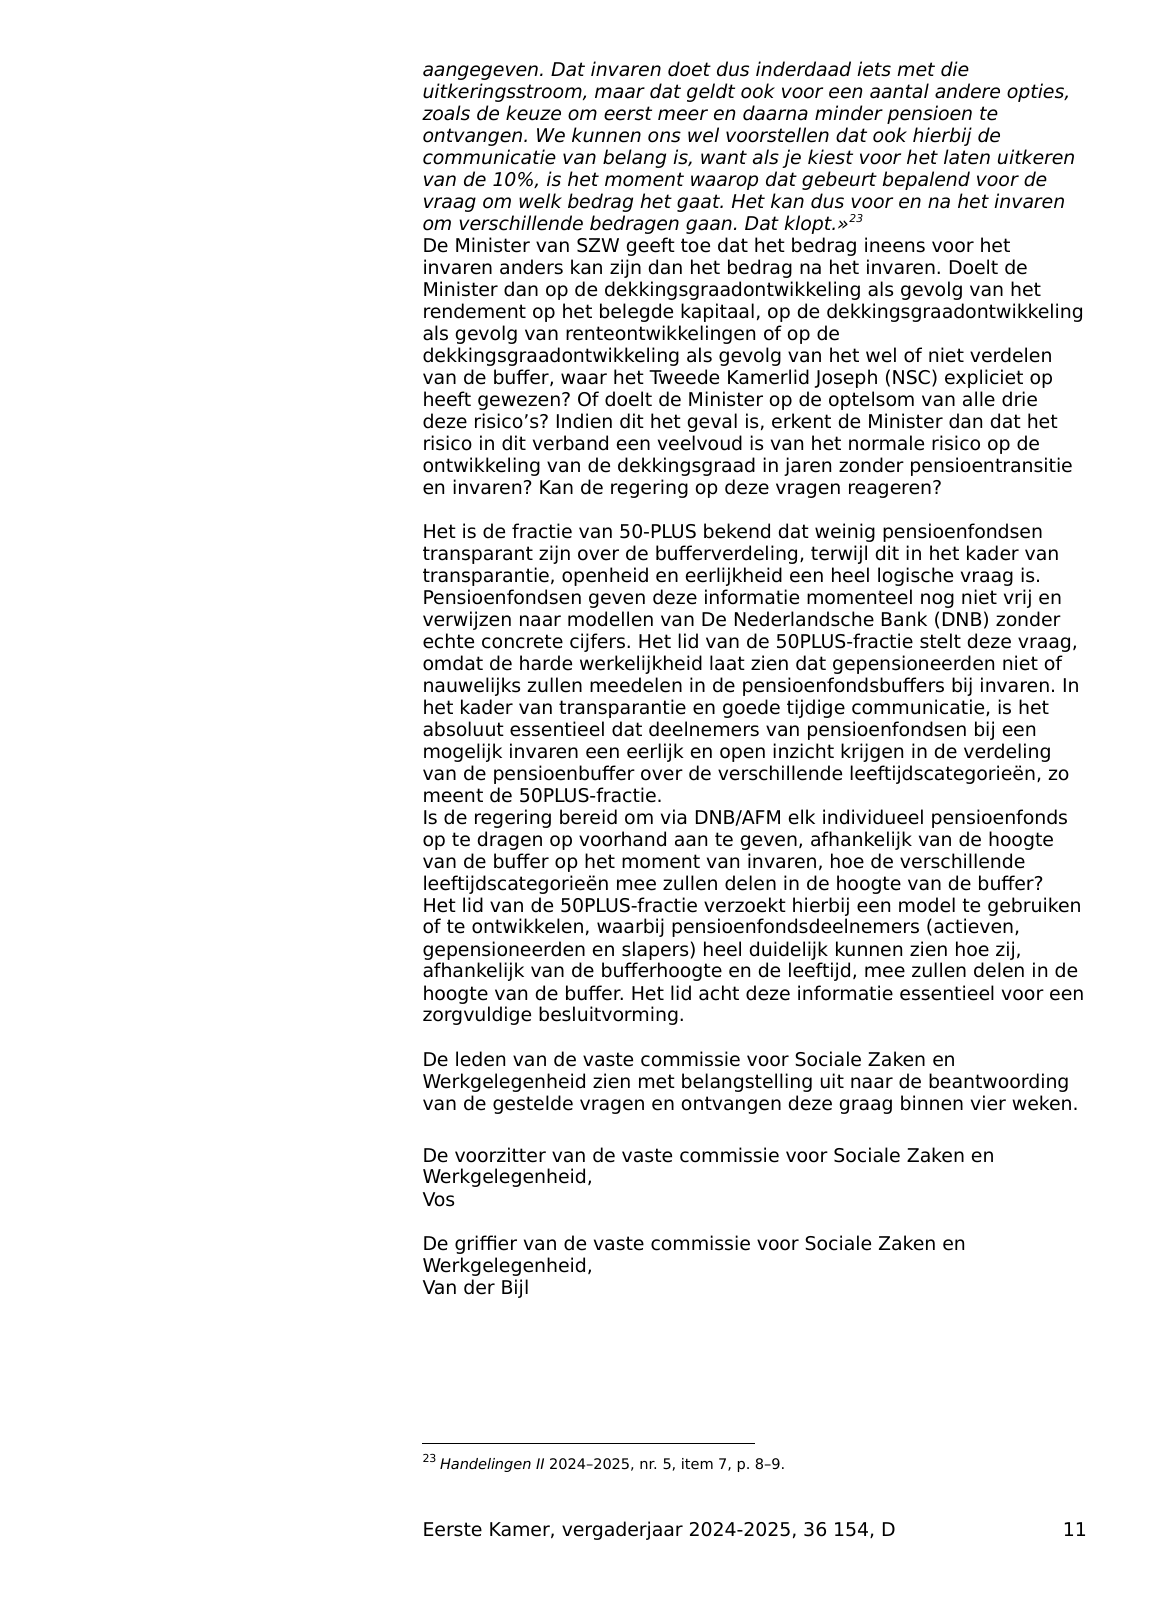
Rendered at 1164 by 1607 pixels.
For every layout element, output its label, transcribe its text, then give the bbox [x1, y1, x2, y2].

text Het is de fractie van 50-PLUS bekend dat weinig pensioenfondsen transparant zijn over de bufferverdeling, terwijl dit in het kader van transparantie, openheid en eerlijkheid een heel logische vraag is. Pensioenfondsen geven deze informatie momenteel nog niet vrij en verwijzen naar modellen van De Nederlandsche Bank (DNB) zonder echte concrete cijfers. Het lid van de 50PLUS-fractie stelt deze vraag, omdat de harde werkelijkheid laat zien dat gepensioneerden niet of nauwelijks zullen meedelen in de pensioenfondsbuffers bij invaren. In het kader van transparantie en goede tijdige communicatie, is het absoluut essentieel dat deelnemers van pensioenfondsen bij een mogelijk invaren een eerlijk en open inzicht krijgen in de verdeling van de pensioenbuffer over de verschillende leeftijdscategorieën, zo meent de 50PLUS-fractie. [422, 521, 1087, 807]
text De griffier van de vaste commissie voor Sociale Zaken en Werkgelegenheid, Van der Bijl [422, 1233, 1087, 1298]
text Het lid van de 50PLUS-fractie verzoekt hierbij een model te gebruiken of te ontwikkelen, waarbij pensioenfondsdeelnemers (actieven, gepensioneerden en slapers) heel duidelijk kunnen zien hoe zij, afhankelijk van de bufferhoogte en de leeftijd, mee zullen delen in de hoogte van de buffer. Het lid acht deze informatie essentieel voor een zorgvuldige besluitvorming. [422, 894, 1087, 1026]
text Handelingen II 2024–2025, nr. 5, item 7, p. 8–9. [422, 1452, 1087, 1474]
text De leden van de vaste commissie voor Sociale Zaken en Werkgelegenheid zien met belangstelling uit naar de beantwoording van de gestelde vragen en ontvangen deze graag binnen vier weken. [422, 1048, 1087, 1114]
text De Minister van SZW geeft toe dat het bedrag ineens voor het invaren anders kan zijn dan het bedrag na het invaren. Doelt de Minister dan op de dekkingsgraadontwikkeling als gevolg van het rendement op het belegde kapitaal, op de dekkingsgraadontwikkeling als gevolg van renteontwikkelingen of op de dekkingsgraadontwikkeling als gevolg van het wel of niet verdelen van de buffer, waar het Tweede Kamerlid Joseph (NSC) expliciet op heeft gewezen? Of doelt de Minister op de optelsom van alle drie deze risico’s? Indien dit het geval is, erkent de Minister dan dat het risico in dit verband een veelvoud is van het normale risico op de ontwikkeling van de dekkingsgraad in jaren zonder pensioentransitie en invaren? Kan de regering op deze vragen reageren? [422, 235, 1087, 499]
text aangegeven. Dat invaren doet dus inderdaad iets met die uitkeringsstroom, maar dat geldt ook voor een aantal andere opties, zoals de keuze om eerst meer en daarna minder pensioen te ontvangen. We kunnen ons wel voorstellen dat ook hierbij de communicatie van belang is, want als je kiest voor het laten uitkeren van de 10%, is het moment waarop dat gebeurt bepalend voor de vraag om welk bedrag het gaat. Het kan dus voor en na het invaren om verschillende bedragen gaan. Dat klopt.» [422, 59, 1087, 235]
text Is de regering bereid om via DNB/AFM elk individueel pensioenfonds op te dragen op voorhand aan te geven, afhankelijk van de hoogte van de buffer op het moment van invaren, hoe de verschillende leeftijdscategorieën mee zullen delen in de hoogte van de buffer? [422, 807, 1087, 894]
text De voorzitter van de vaste commissie voor Sociale Zaken en Werkgelegenheid, Vos [422, 1144, 1087, 1210]
